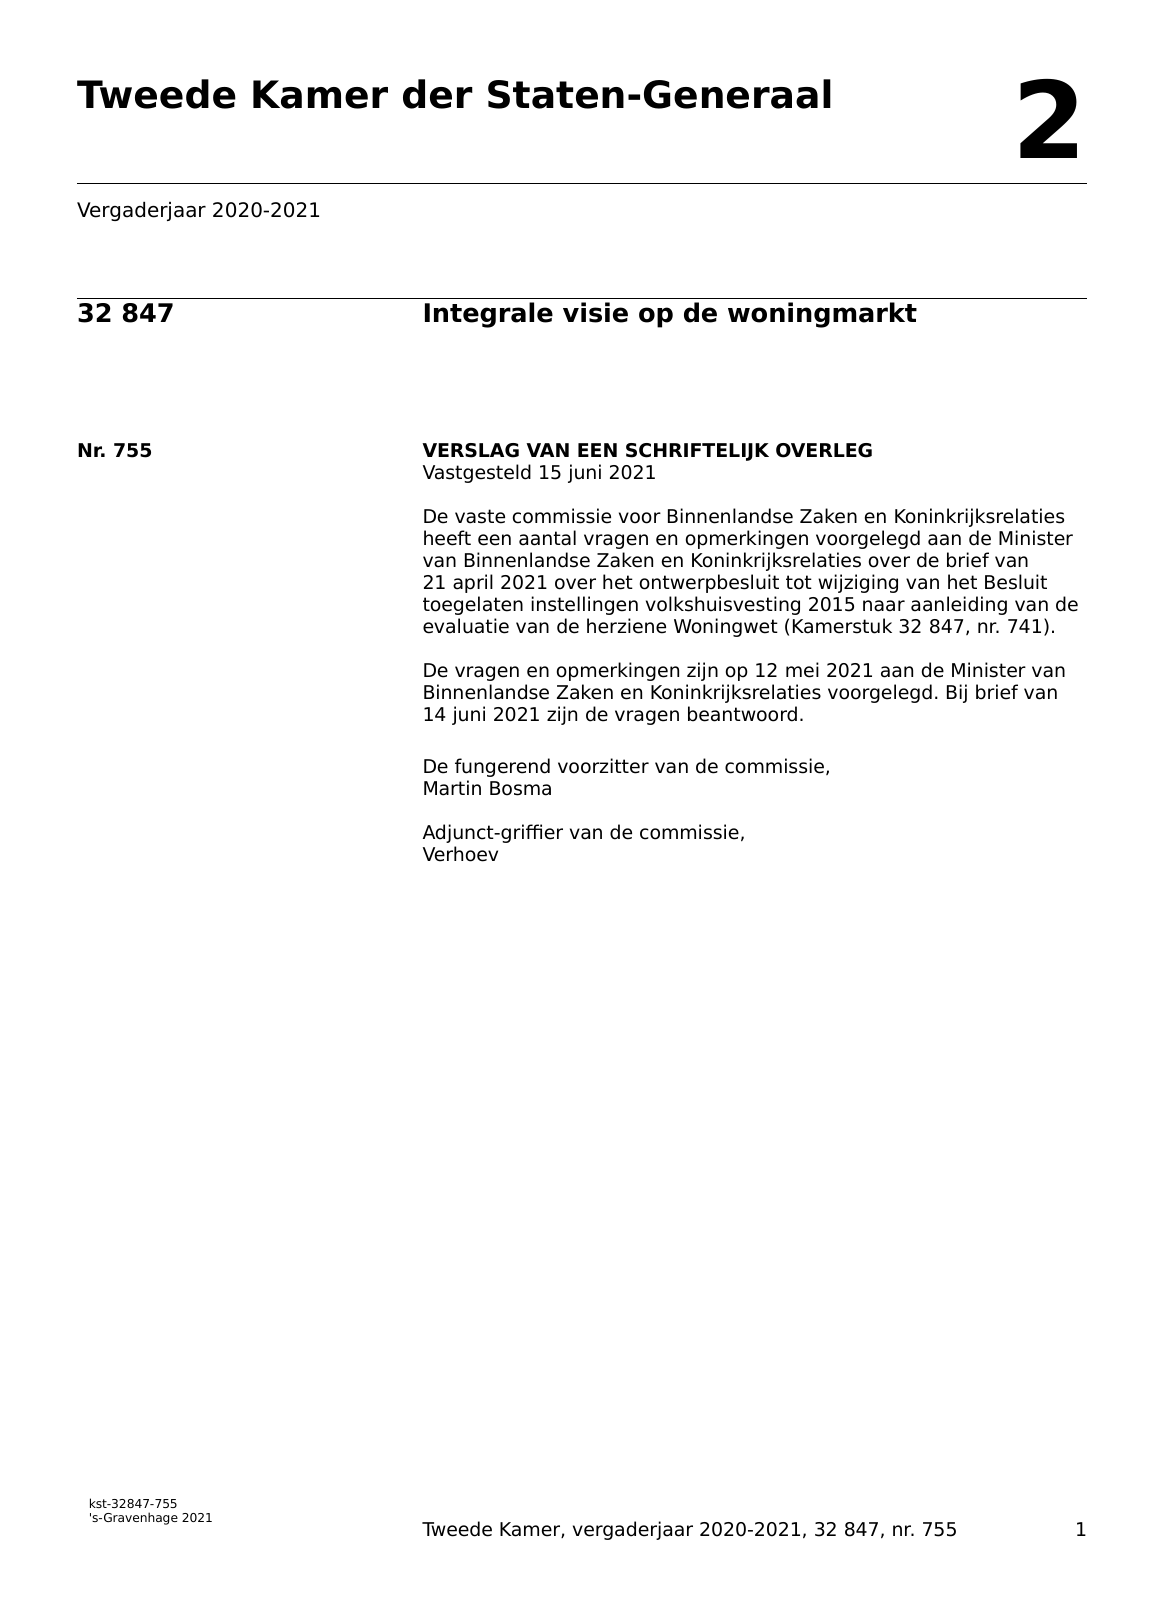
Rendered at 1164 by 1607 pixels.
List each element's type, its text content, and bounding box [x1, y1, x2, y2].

text kst-32847-755 [88, 1497, 323, 1511]
text De vragen en opmerkingen zijn op 12 mei 2021 aan de Minister van Binnenlandse Zaken en Koninkrijksrelaties voorgelegd. Bij brief van 14 juni 2021 zijn de vragen beantwoord. [422, 660, 1087, 726]
text De vaste commissie voor Binnenlandse Zaken en Koninkrijksrelaties heeft een aantal vragen en opmerkingen voorgelegd aan de Minister van Binnenlandse Zaken en Koninkrijksrelaties over de brief van 21 april 2021 over het ontwerpbesluit tot wijziging van het Besluit toegelaten instellingen volkshuisvesting 2015 naar aanleiding van de evaluatie van de herziene Woningwet (Kamerstuk 32 847, nr. 741). [422, 506, 1087, 638]
table_header Tweede Kamer der Staten-Generaal [77, 59, 886, 183]
table_cell Vergaderjaar 2020-2021 [77, 184, 1087, 298]
subtitle Nr. 755 VERSLAG VAN EEN SCHRIFTELIJK OVERLEG [77, 440, 1087, 462]
text De fungerend voorzitter van de commissie, Martin Bosma [422, 756, 1087, 800]
subtitle 32 847 Integrale visie op de woningmarkt [77, 299, 1087, 329]
text Adjunct-griffier van de commissie, Verhoev [422, 822, 1087, 866]
text 's-Gravenhage 2021 [88, 1511, 323, 1525]
text Vastgesteld 15 juni 2021 [422, 462, 1087, 484]
table_header 2 [886, 59, 1087, 183]
